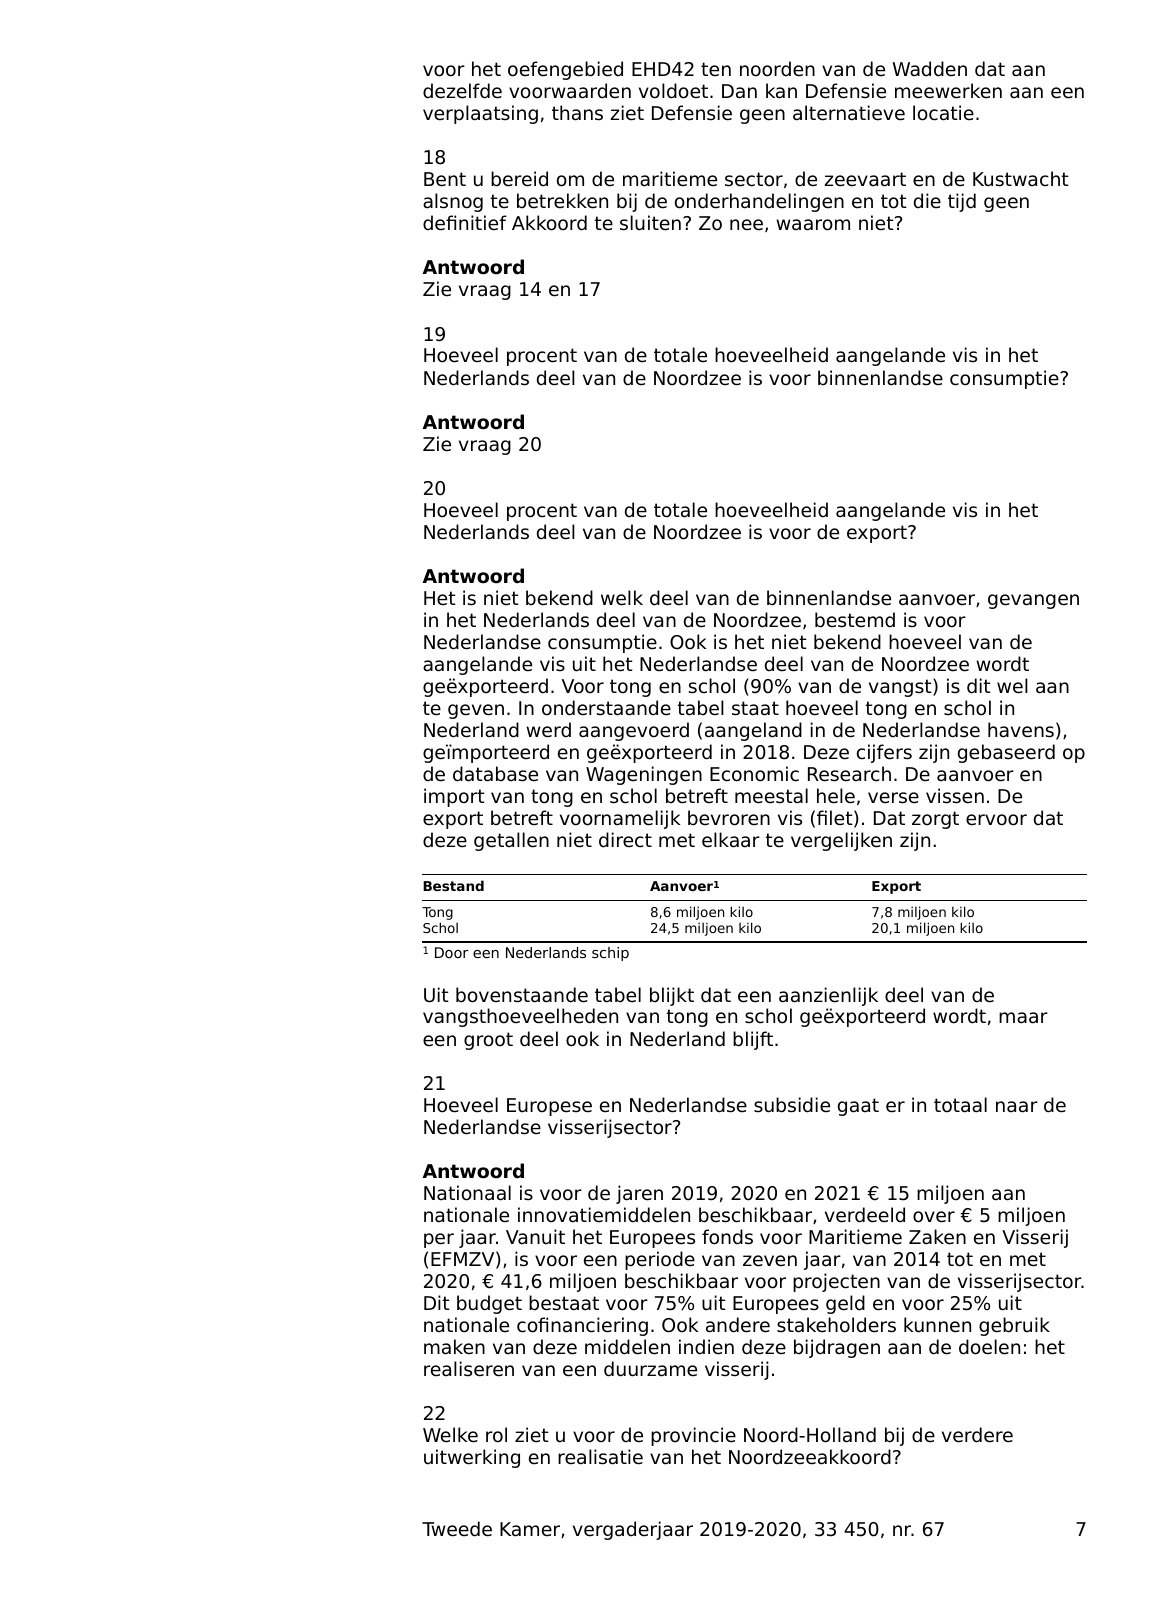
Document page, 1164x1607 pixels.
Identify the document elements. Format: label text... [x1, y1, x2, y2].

text Nationaal is voor de jaren 2019, 2020 en 2021 € 15 miljoen aan nationale innovatiemiddelen beschikbaar, verdeeld over € 5 miljoen per jaar. Vanuit het Europees fonds voor Maritieme Zaken en Visserij (EFMZV), is voor een periode van zeven jaar, van 2014 tot en met 2020, € 41,6 miljoen beschikbaar voor projecten van de visserijsector. Dit budget bestaat voor 75% uit Europees geld en voor 25% uit nationale cofinanciering. Ook andere stakeholders kunnen gebruik maken van deze middelen indien deze bijdragen aan de doelen: het realiseren van een duurzame visserij. [422, 1183, 1087, 1381]
text Welke rol ziet u voor de provincie Noord-Holland bij de verdere uitwerking en realisatie van het Noordzeeakkoord? [422, 1425, 1087, 1469]
table_cell 20,1 miljoen kilo [865, 921, 1087, 941]
table_header Bestand [422, 875, 644, 899]
text Het is niet bekend welk deel van de binnenlandse aanvoer, gevangen in het Nederlands deel van de Noordzee, bestemd is voor Nederlandse consumptie. Ook is het niet bekend hoeveel van de aangelande vis uit het Nederlandse deel van de Noordzee wordt geëxporteerd. Voor tong en schol (90% van de vangst) is dit wel aan te geven. In onderstaande tabel staat hoeveel tong en schol in Nederland werd aangevoerd (aangeland in de Nederlandse havens), geïmporteerd en geëxporteerd in 2018. Deze cijfers zijn gebaseerd op de database van Wageningen Economic Research. De aanvoer en import van tong en schol betreft meestal hele, verse vissen. De export betreft voornamelijk bevroren vis (filet). Dat zorgt ervoor dat deze getallen niet direct met elkaar te vergelijken zijn. [422, 588, 1087, 852]
text Uit bovenstaande tabel blijkt dat een aanzienlijk deel van de vangsthoeveelheden van tong en schol geëxporteerd wordt, maar een groot deel ook in Nederland blijft. [422, 984, 1087, 1050]
text 22 [422, 1403, 1087, 1425]
table_cell Schol [422, 921, 644, 941]
text Antwoord [422, 412, 1087, 433]
text 21 [422, 1073, 1087, 1094]
text Hoeveel procent van de totale hoeveelheid aangelande vis in het Nederlands deel van de Noordzee is voor de export? [422, 500, 1087, 544]
text Zie vraag 20 [422, 433, 1087, 456]
text 19 [422, 323, 1087, 345]
text 20 [422, 478, 1087, 500]
text Antwoord [422, 566, 1087, 588]
text voor het oefengebied EHD42 ten noorden van de Wadden dat aan dezelfde voorwaarden voldoet. Dan kan Defensie meewerken aan een verplaatsing, thans ziet Defensie geen alternatieve locatie. [422, 59, 1087, 125]
text Zie vraag 14 en 17 [422, 279, 1087, 301]
text Antwoord [422, 1161, 1087, 1183]
table_header Aanvoer1 [644, 875, 865, 899]
text Hoeveel procent van de totale hoeveelheid aangelande vis in het Nederlands deel van de Noordzee is voor binnenlandse consumptie? [422, 345, 1087, 389]
table_cell 1 Door een Nederlands schip [422, 943, 1087, 962]
text Antwoord [422, 257, 1087, 279]
table_cell 24,5 miljoen kilo [644, 921, 865, 941]
table_header Export [865, 875, 1087, 899]
text Hoeveel Europese en Nederlandse subsidie gaat er in totaal naar de Nederlandse visserijsector? [422, 1094, 1087, 1138]
text 18 [422, 147, 1087, 169]
table_cell 8,6 miljoen kilo [644, 901, 865, 921]
table_cell Tong [422, 901, 644, 921]
text Bent u bereid om de maritieme sector, de zeevaart en de Kustwacht alsnog te betrekken bij de onderhandelingen en tot die tijd geen definitief Akkoord te sluiten? Zo nee, waarom niet? [422, 169, 1087, 235]
table_cell 7,8 miljoen kilo [865, 901, 1087, 921]
